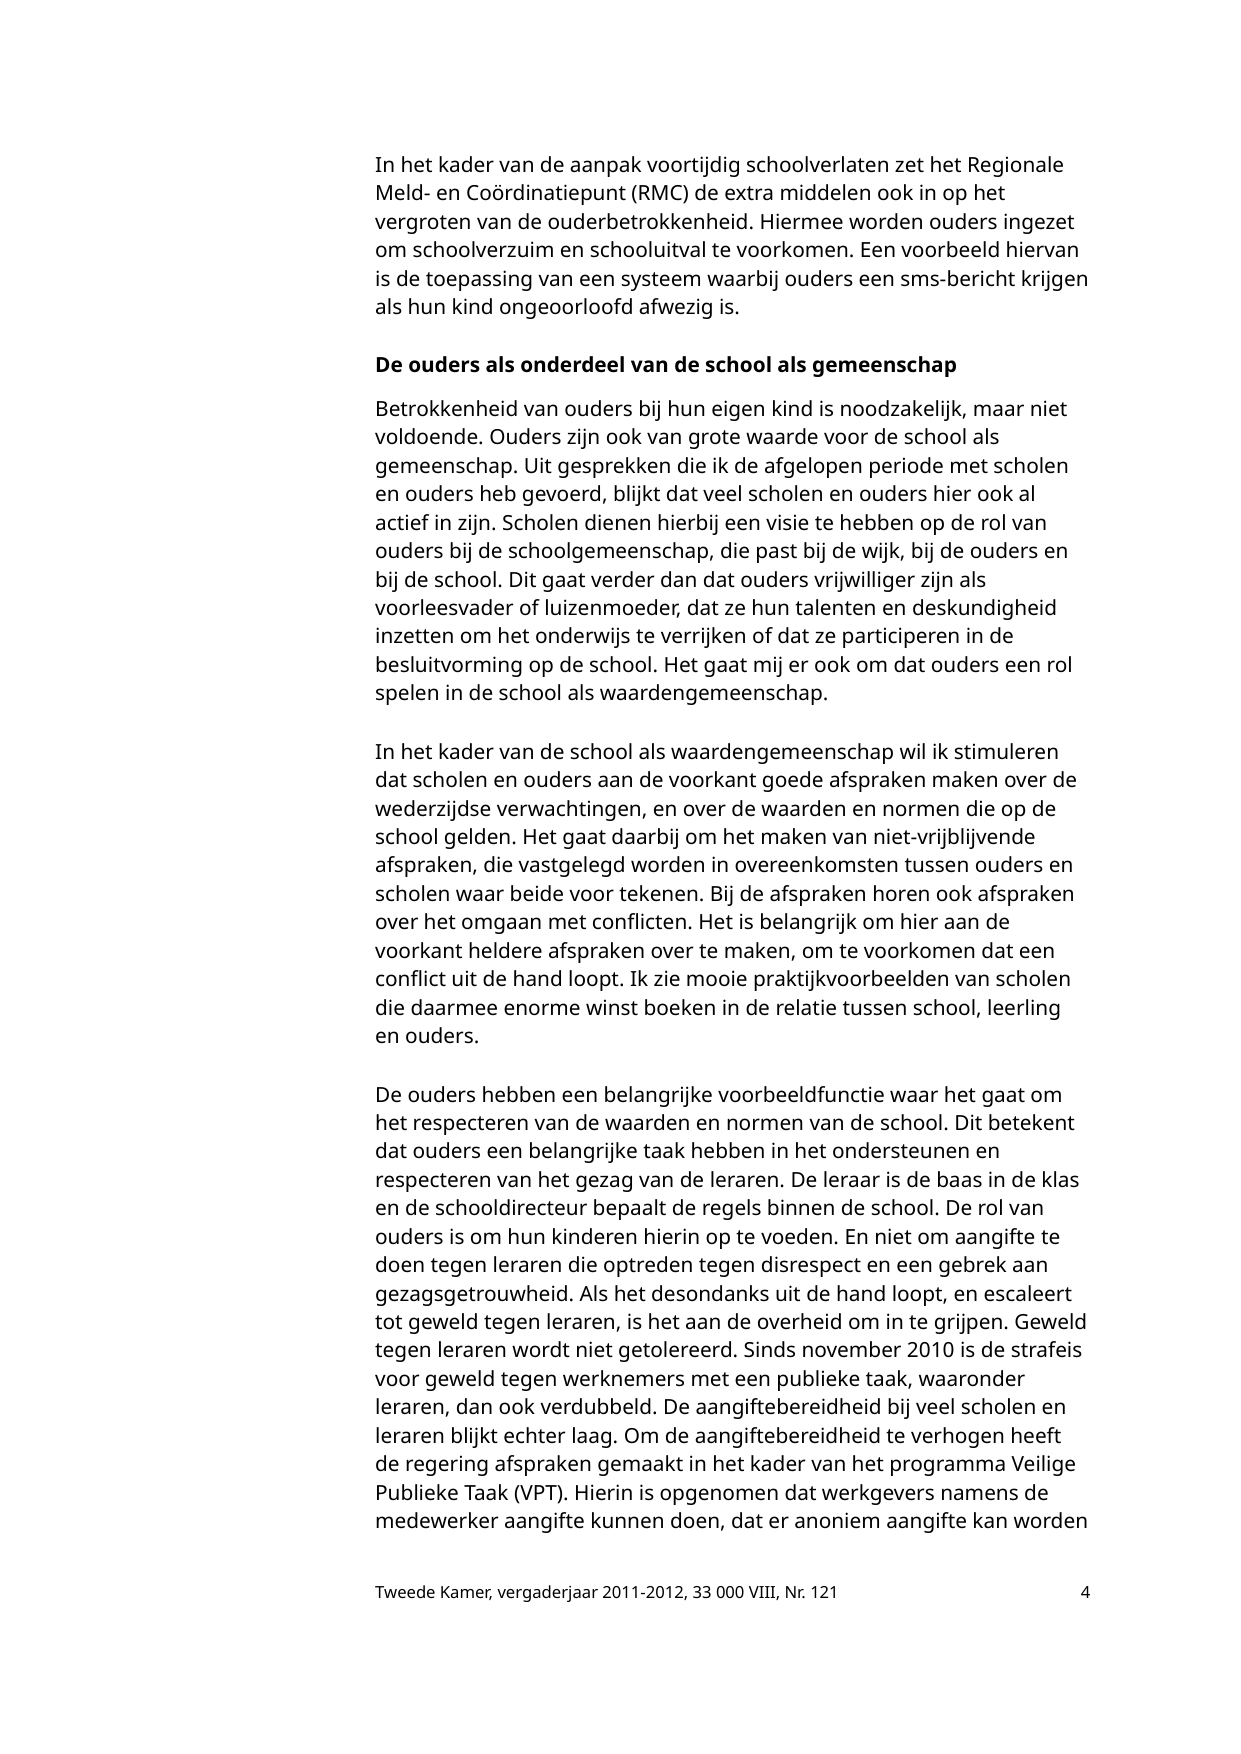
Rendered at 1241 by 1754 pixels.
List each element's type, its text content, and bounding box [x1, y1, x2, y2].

text Betrokkenheid van ouders bij hun eigen kind is noodzakelijk, maar niet voldoende. Ouders zijn ook van grote waarde voor de school als gemeenschap. Uit gesprekken die ik de afgelopen periode met scholen en ouders heb gevoerd, blijkt dat veel scholen en ouders hier ook al actief in zijn. Scholen dienen hierbij een visie te hebben op de rol van ouders bij de schoolgemeenschap, die past bij de wijk, bij de ouders en bij de school. Dit gaat verder dan dat ouders vrijwilliger zijn als voorleesvader of luizenmoeder, dat ze hun talenten en deskundigheid inzetten om het onderwijs te verrijken of dat ze participeren in de besluitvorming op de school. Het gaat mij er ook om dat ouders een rol spelen in de school als waardengemeenschap. [375, 394, 1090, 707]
text De ouders als onderdeel van de school als gemeenschap [375, 351, 1090, 379]
text In het kader van de aanpak voortijdig schoolverlaten zet het Regionale Meld- en Coördinatiepunt (RMC) de extra middelen ook in op het vergroten van de ouderbetrokkenheid. Hiermee worden ouders ingezet om schoolverzuim en schooluitval te voorkomen. Een voorbeeld hiervan is de toepassing van een systeem waarbij ouders een sms-bericht krijgen als hun kind ongeoorloofd afwezig is. [375, 150, 1090, 321]
text In het kader van de school als waardengemeenschap wil ik stimuleren dat scholen en ouders aan de voorkant goede afspraken maken over de wederzijdse verwachtingen, en over de waarden en normen die op de school gelden. Het gaat daarbij om het maken van niet-vrijblijvende afspraken, die vastgelegd worden in overeenkomsten tussen ouders en scholen waar beide voor tekenen. Bij de afspraken horen ook afspraken over het omgaan met conflicten. Het is belangrijk om hier aan de voorkant heldere afspraken over te maken, om te voorkomen dat een conflict uit de hand loopt. Ik zie mooie praktijkvoorbeelden van scholen die daarmee enorme winst boeken in de relatie tussen school, leerling en ouders. [375, 737, 1090, 1050]
text De ouders hebben een belangrijke voorbeeldfunctie waar het gaat om het respecteren van de waarden en normen van de school. Dit betekent dat ouders een belangrijke taak hebben in het ondersteunen en respecteren van het gezag van de leraren. De leraar is de baas in de klas en de schooldirecteur bepaalt de regels binnen de school. De rol van ouders is om hun kinderen hierin op te voeden. En niet om aangifte te doen tegen leraren die optreden tegen disrespect en een gebrek aan gezagsgetrouwheid. Als het desondanks uit de hand loopt, en escaleert tot geweld tegen leraren, is het aan de overheid om in te grijpen. Geweld tegen leraren wordt niet getolereerd. Sinds november 2010 is de strafeis voor geweld tegen werknemers met een publieke taak, waaronder leraren, dan ook verdubbeld. De aangiftebereidheid bij veel scholen en leraren blijkt echter laag. Om de aangiftebereidheid te verhogen heeft de regering afspraken gemaakt in het kader van het programma Veilige Publieke Taak (VPT). Hierin is opgenomen dat werkgevers namens de medewerker aangifte kunnen doen, dat er anoniem aangifte kan worden [375, 1080, 1090, 1535]
